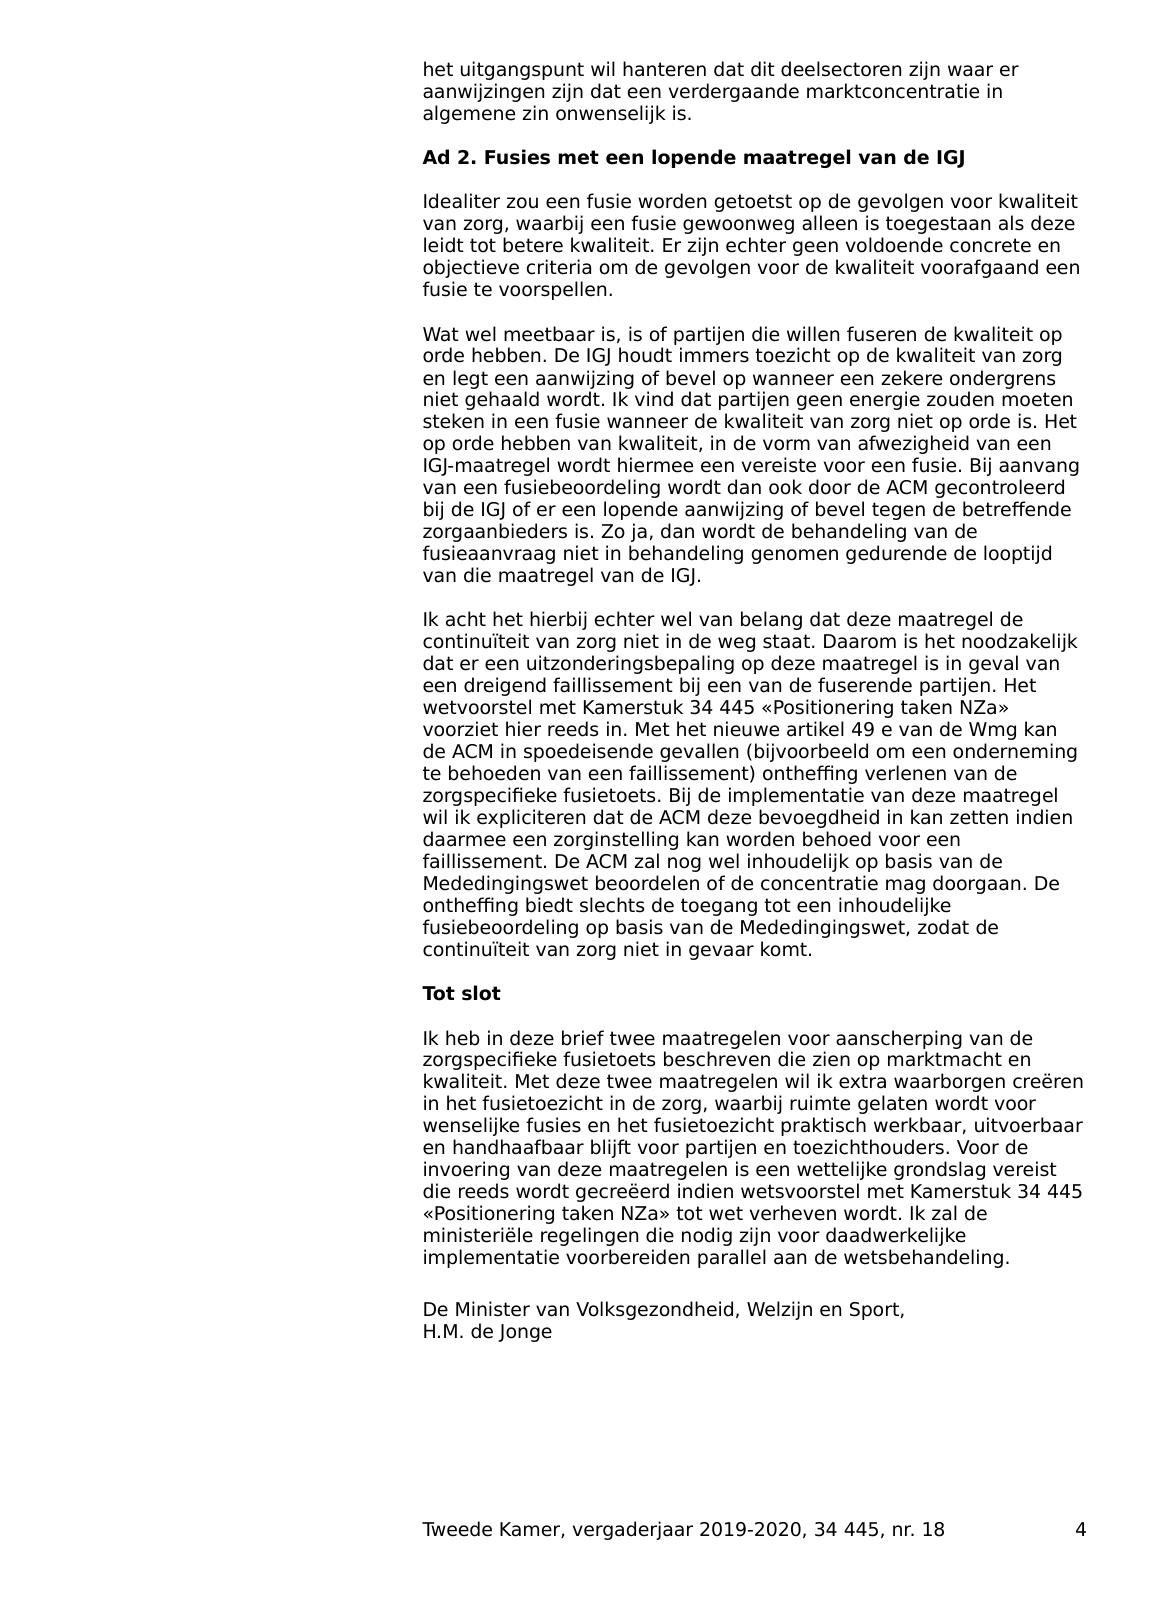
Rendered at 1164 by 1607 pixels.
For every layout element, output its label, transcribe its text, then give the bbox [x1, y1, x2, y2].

text De Minister van Volksgezondheid, Welzijn en Sport, H.M. de Jonge [422, 1299, 1087, 1343]
text Idealiter zou een fusie worden getoetst op de gevolgen voor kwaliteit van zorg, waarbij een fusie gewoonweg alleen is toegestaan als deze leidt tot betere kwaliteit. Er zijn echter geen voldoende concrete en objectieve criteria om de gevolgen voor de kwaliteit voorafgaand een fusie te voorspellen. [422, 191, 1087, 301]
text het uitgangspunt wil hanteren dat dit deelsectoren zijn waar er aanwijzingen zijn dat een verdergaande marktconcentratie in algemene zin onwenselijk is. [422, 59, 1087, 125]
subtitle Tot slot [422, 983, 1087, 1005]
text Wat wel meetbaar is, is of partijen die willen fuseren de kwaliteit op orde hebben. De IGJ houdt immers toezicht op de kwaliteit van zorg en legt een aanwijzing of bevel op wanneer een zekere ondergrens niet gehaald wordt. Ik vind dat partijen geen energie zouden moeten steken in een fusie wanneer de kwaliteit van zorg niet op orde is. Het op orde hebben van kwaliteit, in de vorm van afwezigheid van een IGJ-maatregel wordt hiermee een vereiste voor een fusie. Bij aanvang van een fusiebeoordeling wordt dan ook door de ACM gecontroleerd bij de IGJ of er een lopende aanwijzing of bevel tegen de betreffende zorgaanbieders is. Zo ja, dan wordt de behandeling van de fusieaanvraag niet in behandeling genomen gedurende de looptijd van die maatregel van de IGJ. [422, 323, 1087, 587]
text Ik heb in deze brief twee maatregelen voor aanscherping van de zorgspecifieke fusietoets beschreven die zien op marktmacht en kwaliteit. Met deze twee maatregelen wil ik extra waarborgen creëren in het fusietoezicht in de zorg, waarbij ruimte gelaten wordt voor wenselijke fusies en het fusietoezicht praktisch werkbaar, uitvoerbaar en handhaafbaar blijft voor partijen en toezichthouders. Voor de invoering van deze maatregelen is een wettelijke grondslag vereist die reeds wordt gecreëerd indien wetsvoorstel met Kamerstuk 34 445 «Positionering taken NZa» tot wet verheven wordt. Ik zal de ministeriële regelingen die nodig zijn voor daadwerkelijke implementatie voorbereiden parallel aan de wetsbehandeling. [422, 1027, 1087, 1269]
text Ik acht het hierbij echter wel van belang dat deze maatregel de continuïteit van zorg niet in de weg staat. Daarom is het noodzakelijk dat er een uitzonderingsbepaling op deze maatregel is in geval van een dreigend faillissement bij een van de fuserende partijen. Het wetvoorstel met Kamerstuk 34 445 «Positionering taken NZa» voorziet hier reeds in. Met het nieuwe artikel 49 e van de Wmg kan de ACM in spoedeisende gevallen (bijvoorbeeld om een onderneming te behoeden van een faillissement) ontheffing verlenen van de zorgspecifieke fusietoets. Bij de implementatie van deze maatregel wil ik expliciteren dat de ACM deze bevoegdheid in kan zetten indien daarmee een zorginstelling kan worden behoed voor een faillissement. De ACM zal nog wel inhoudelijk op basis van de Mededingingswet beoordelen of de concentratie mag doorgaan. De ontheffing biedt slechts de toegang tot een inhoudelijke fusiebeoordeling op basis van de Mededingingswet, zodat de continuïteit van zorg niet in gevaar komt. [422, 609, 1087, 961]
subtitle Ad 2. Fusies met een lopende maatregel van de IGJ [422, 147, 1087, 169]
